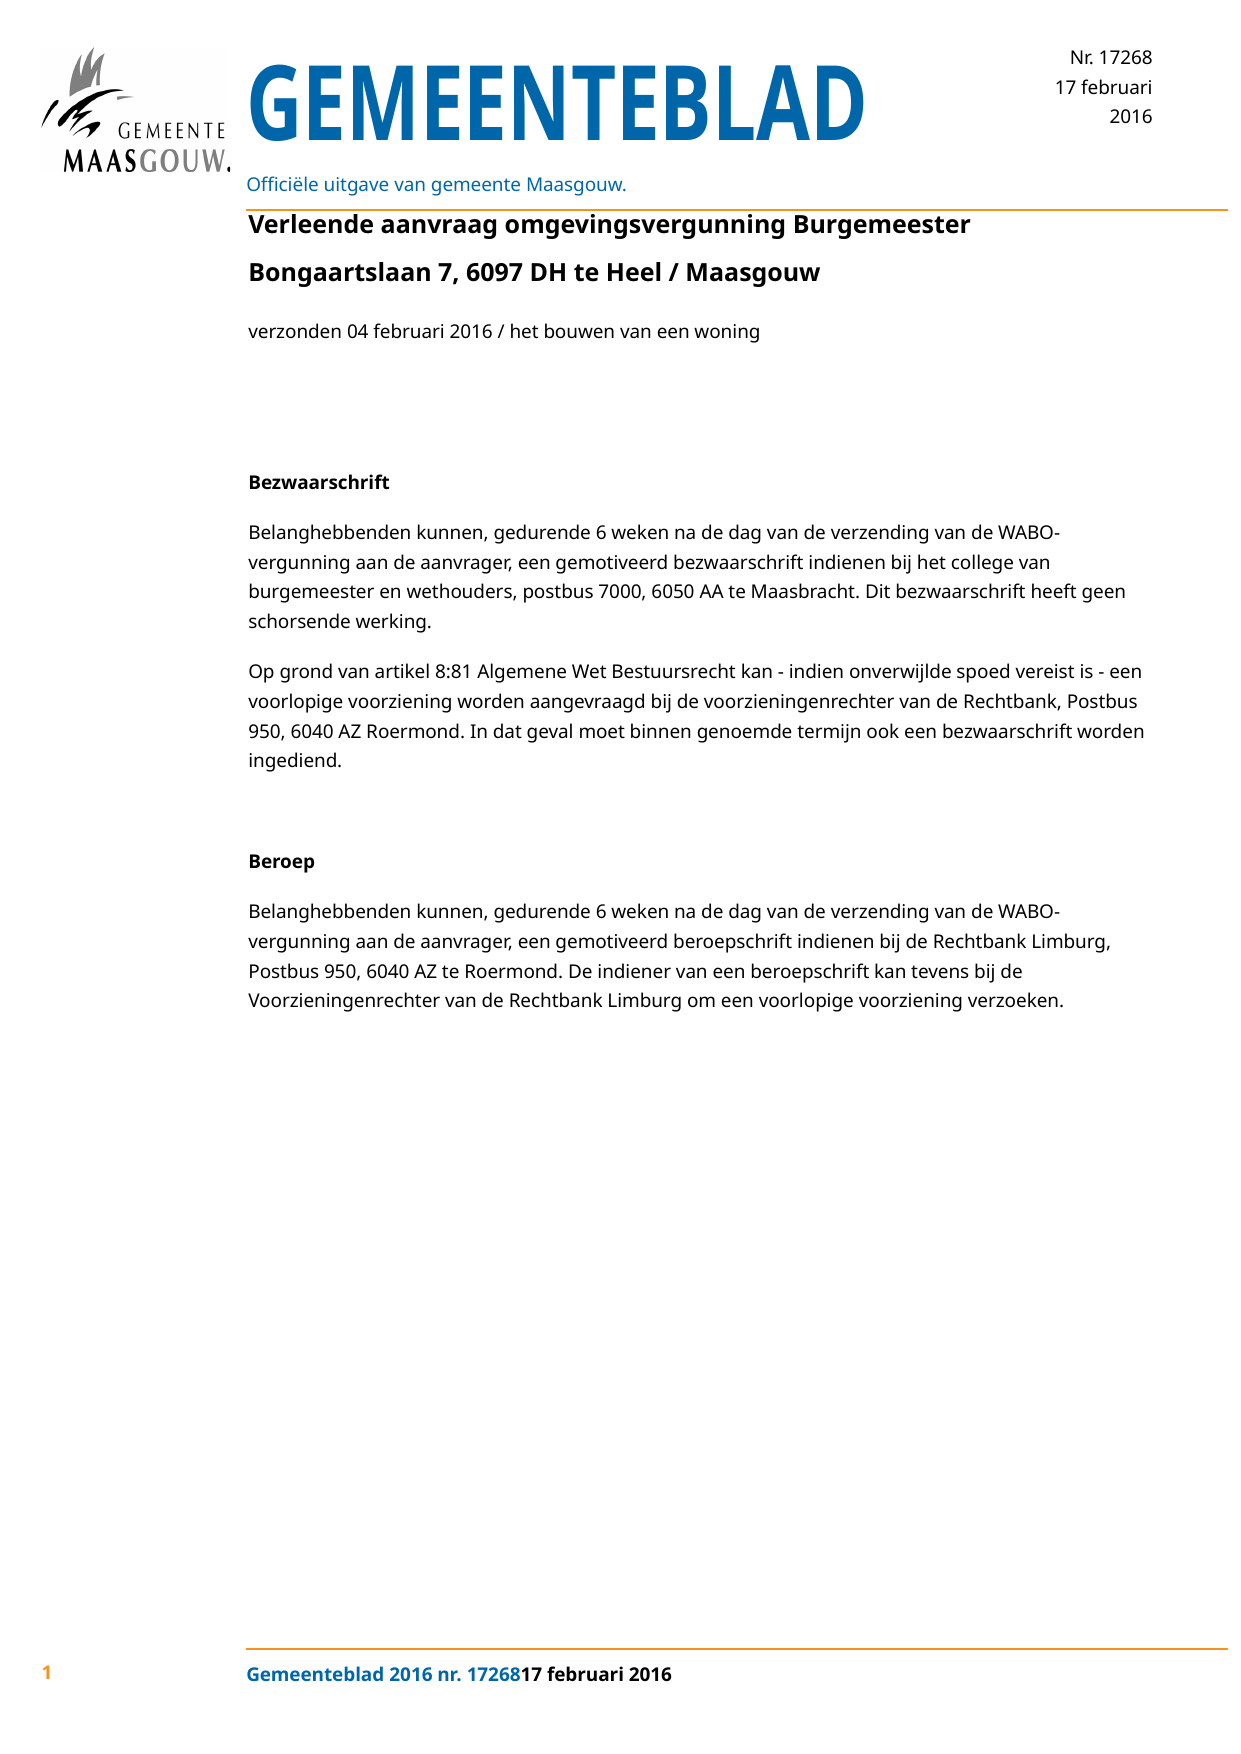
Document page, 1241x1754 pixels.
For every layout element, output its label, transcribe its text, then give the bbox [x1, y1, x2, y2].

text Verleende aanvraag omgevingsvergunning Burgemeester Bongaartslaan 7, 6097 DH te Heel / Maasgouw [248, 211, 1152, 288]
text Bezwaarschrift [248, 469, 1152, 495]
picture [41, 47, 231, 172]
text verzonden 04 februari 2016 / het bouwen van een woning [248, 318, 1152, 344]
text Beroep [248, 848, 1152, 874]
text Belanghebbenden kunnen, gedurende 6 weken na de dag van de verzending van de WABO-vergunning aan de aanvrager, een gemotiveerd beroepschrift indienen bij de Rechtbank Limburg, Postbus 950, 6040 AZ te Roermond. De indiener van een beroepschrift kan tevens bij de Voorzieningenrechter van de Rechtbank Limburg om een voorlopige voorziening verzoeken. [248, 899, 1152, 1013]
text Belanghebbenden kunnen, gedurende 6 weken na de dag van de verzending van de WABO-vergunning aan de aanvrager, een gemotiveerd bezwaarschrift indienen bij het college van burgemeester en wethouders, postbus 7000, 6050 AA te Maasbracht. Dit bezwaarschrift heeft geen schorsende werking. [248, 519, 1152, 634]
text Op grond van artikel 8:81 Algemene Wet Bestuursrecht kan - indien onverwijlde spoed vereist is - een voorlopige voorziening worden aangevraagd bij de voorzieningenrechter van de Rechtbank, Postbus 950, 6040 AZ Roermond. In dat geval moet binnen genoemde termijn ook een bezwaarschrift worden ingediend. [248, 659, 1152, 773]
